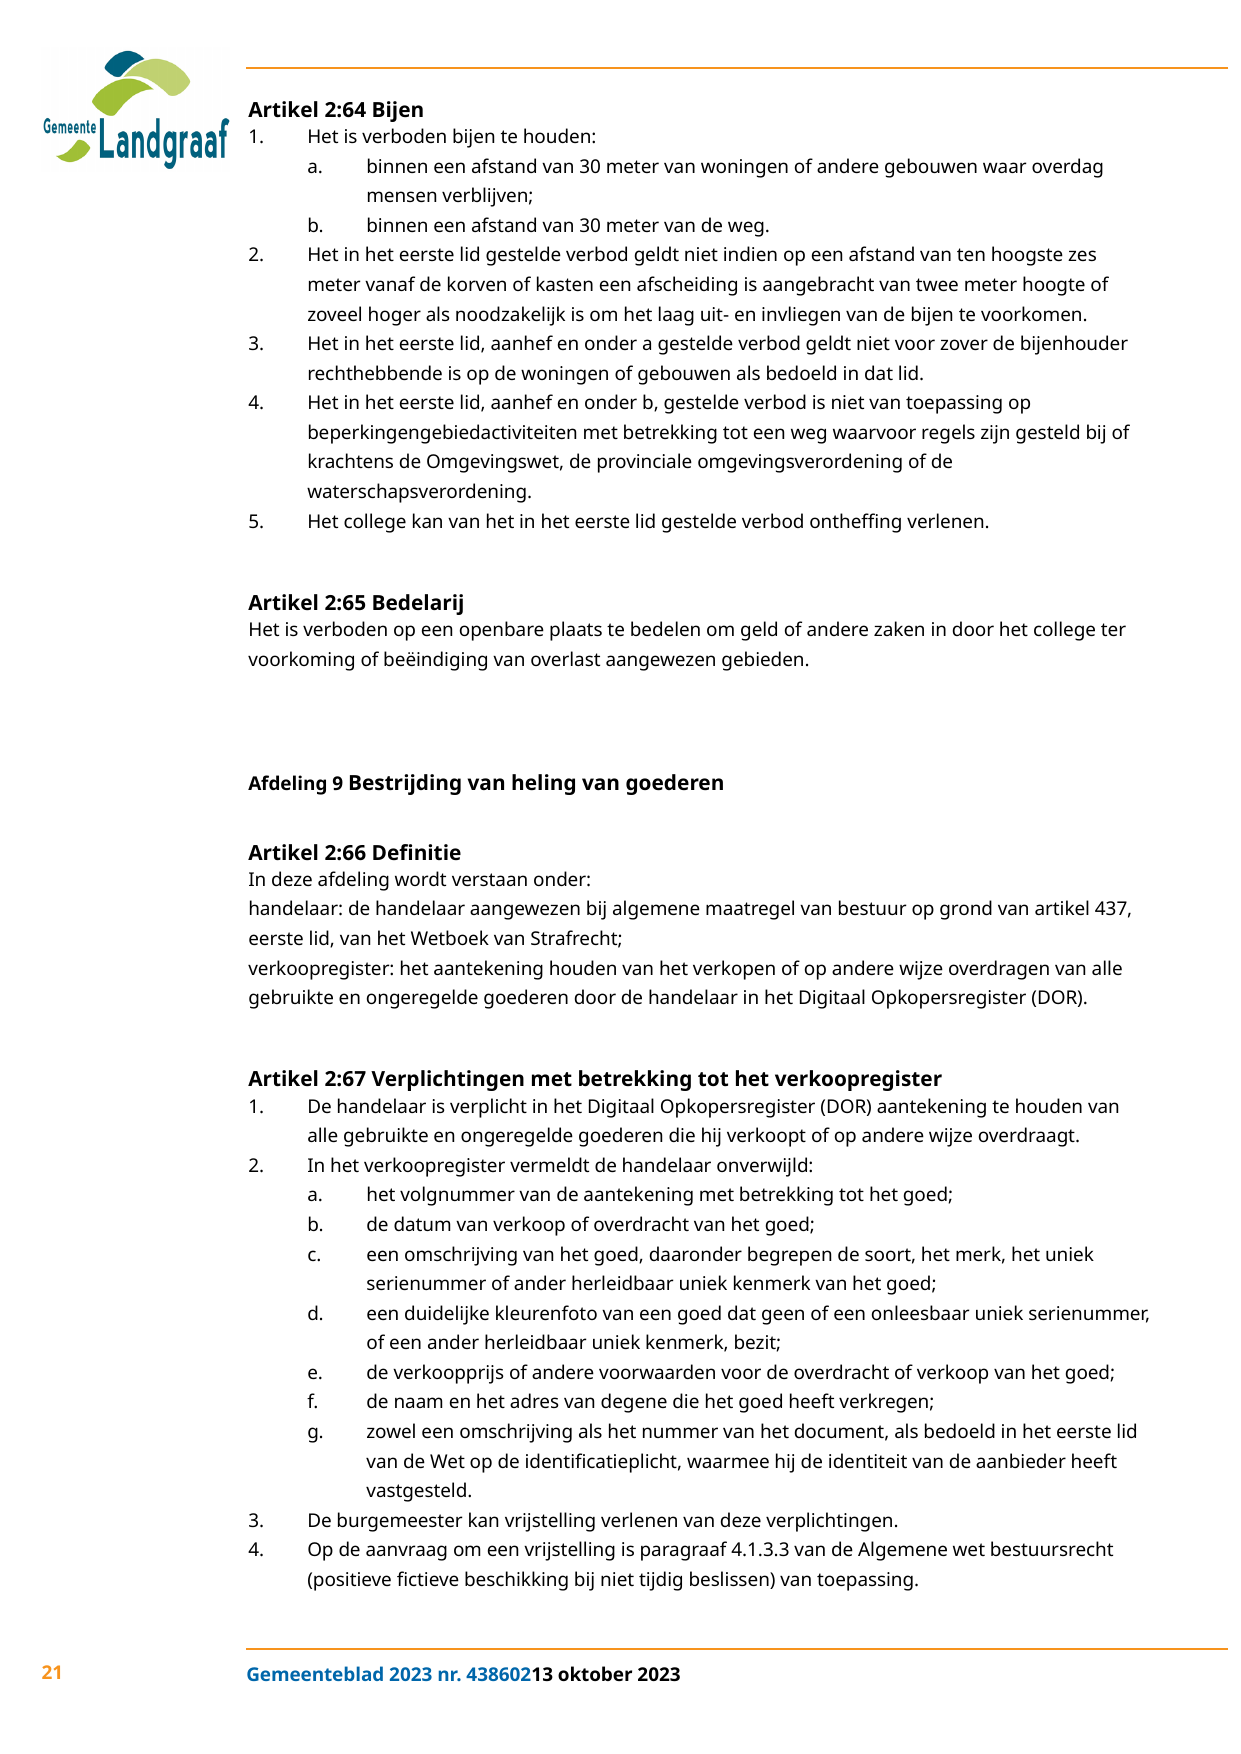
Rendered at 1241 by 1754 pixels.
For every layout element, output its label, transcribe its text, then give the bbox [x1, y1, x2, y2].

list het volgnummer van de aantekening met betrekking tot het goed; [307, 1182, 1152, 1207]
text handelaar: de handelaar aangewezen bij algemene maatregel van bestuur op grond van artikel 437, eerste lid, van het Wetboek van Strafrecht; [248, 896, 1152, 951]
list Het in het eerste lid, aanhef en onder b, gestelde verbod is niet van toepassing op beperkingengebiedactiviteiten met betrekking tot een weg waarvoor regels zijn gesteld bij of krachtens de Omgevingswet, de provinciale omgevingsverordening of de waterschapsverordening. [248, 389, 1152, 504]
text Het is verboden op een openbare plaats te bedelen om geld of andere zaken in door het college ter voorkoming of beëindiging van overlast aangewezen gebieden. [248, 616, 1152, 672]
text In deze afdeling wordt verstaan onder: [248, 866, 1152, 892]
list een duidelijke kleurenfoto van een goed dat geen of een onleesbaar uniek serienummer, of een ander herleidbaar uniek kenmerk, bezit; [307, 1300, 1152, 1355]
list Het in het eerste lid, aanhef en onder a gestelde verbod geldt niet voor zover de bijenhouder rechthebbende is op de woningen of gebouwen als bedoeld in dat lid. [248, 330, 1152, 386]
picture [41, 47, 231, 172]
text Artikel 2:67 Verplichtingen met betrekking tot het verkoopregister [248, 1064, 1152, 1093]
list binnen een afstand van 30 meter van woningen of andere gebouwen waar overdag mensen verblijven; [307, 153, 1152, 208]
list een omschrijving van het goed, daaronder begrepen de soort, het merk, het uniek serienummer of ander herleidbaar uniek kenmerk van het goed; [307, 1241, 1152, 1296]
list Het college kan van het in het eerste lid gestelde verbod ontheffing verlenen. [248, 508, 1152, 533]
text Afdeling 9 Bestrijding van heling van goederen [248, 768, 1152, 796]
list zowel een omschrijving als het nummer van het document, als bedoeld in het eerste lid van de Wet op de identificatieplicht, waarmee hij de identiteit van de aanbieder heeft vastgesteld. [307, 1418, 1152, 1503]
list De handelaar is verplicht in het Digitaal Opkopersregister (DOR) aantekening te houden van alle gebruikte en ongeregelde goederen die hij verkoopt of op andere wijze overdraagt. [248, 1093, 1152, 1148]
text Artikel 2:65 Bedelarij [248, 588, 1152, 616]
text Artikel 2:64 Bijen [248, 95, 1152, 123]
list De burgemeester kan vrijstelling verlenen van deze verplichtingen. [248, 1507, 1152, 1533]
list Het is verboden bijen te houden: [248, 123, 1152, 149]
list de verkoopprijs of andere voorwaarden voor de overdracht of verkoop van het goed; [307, 1359, 1152, 1385]
list binnen een afstand van 30 meter van de weg. [307, 212, 1152, 238]
text verkoopregister: het aantekening houden van het verkopen of op andere wijze overdragen van alle gebruikte en ongeregelde goederen door de handelaar in het Digitaal Opkopersregister (DOR). [248, 955, 1152, 1010]
list de datum van verkoop of overdracht van het goed; [307, 1211, 1152, 1237]
list Op de aanvraag om een vrijstelling is paragraaf 4.1.3.3 van de Algemene wet bestuursrecht (positieve fictieve beschikking bij niet tijdig beslissen) van toepassing. [248, 1537, 1152, 1592]
list Het in het eerste lid gestelde verbod geldt niet indien op een afstand van ten hoogste zes meter vanaf de korven of kasten een afscheiding is aangebracht van twee meter hoogte of zoveel hoger als noodzakelijk is om het laag uit- en invliegen van de bijen te voorkomen. [248, 242, 1152, 326]
list In het verkoopregister vermeldt de handelaar onverwijld: [248, 1152, 1152, 1178]
list de naam en het adres van degene die het goed heeft verkregen; [307, 1389, 1152, 1414]
text Artikel 2:66 Definitie [248, 838, 1152, 866]
